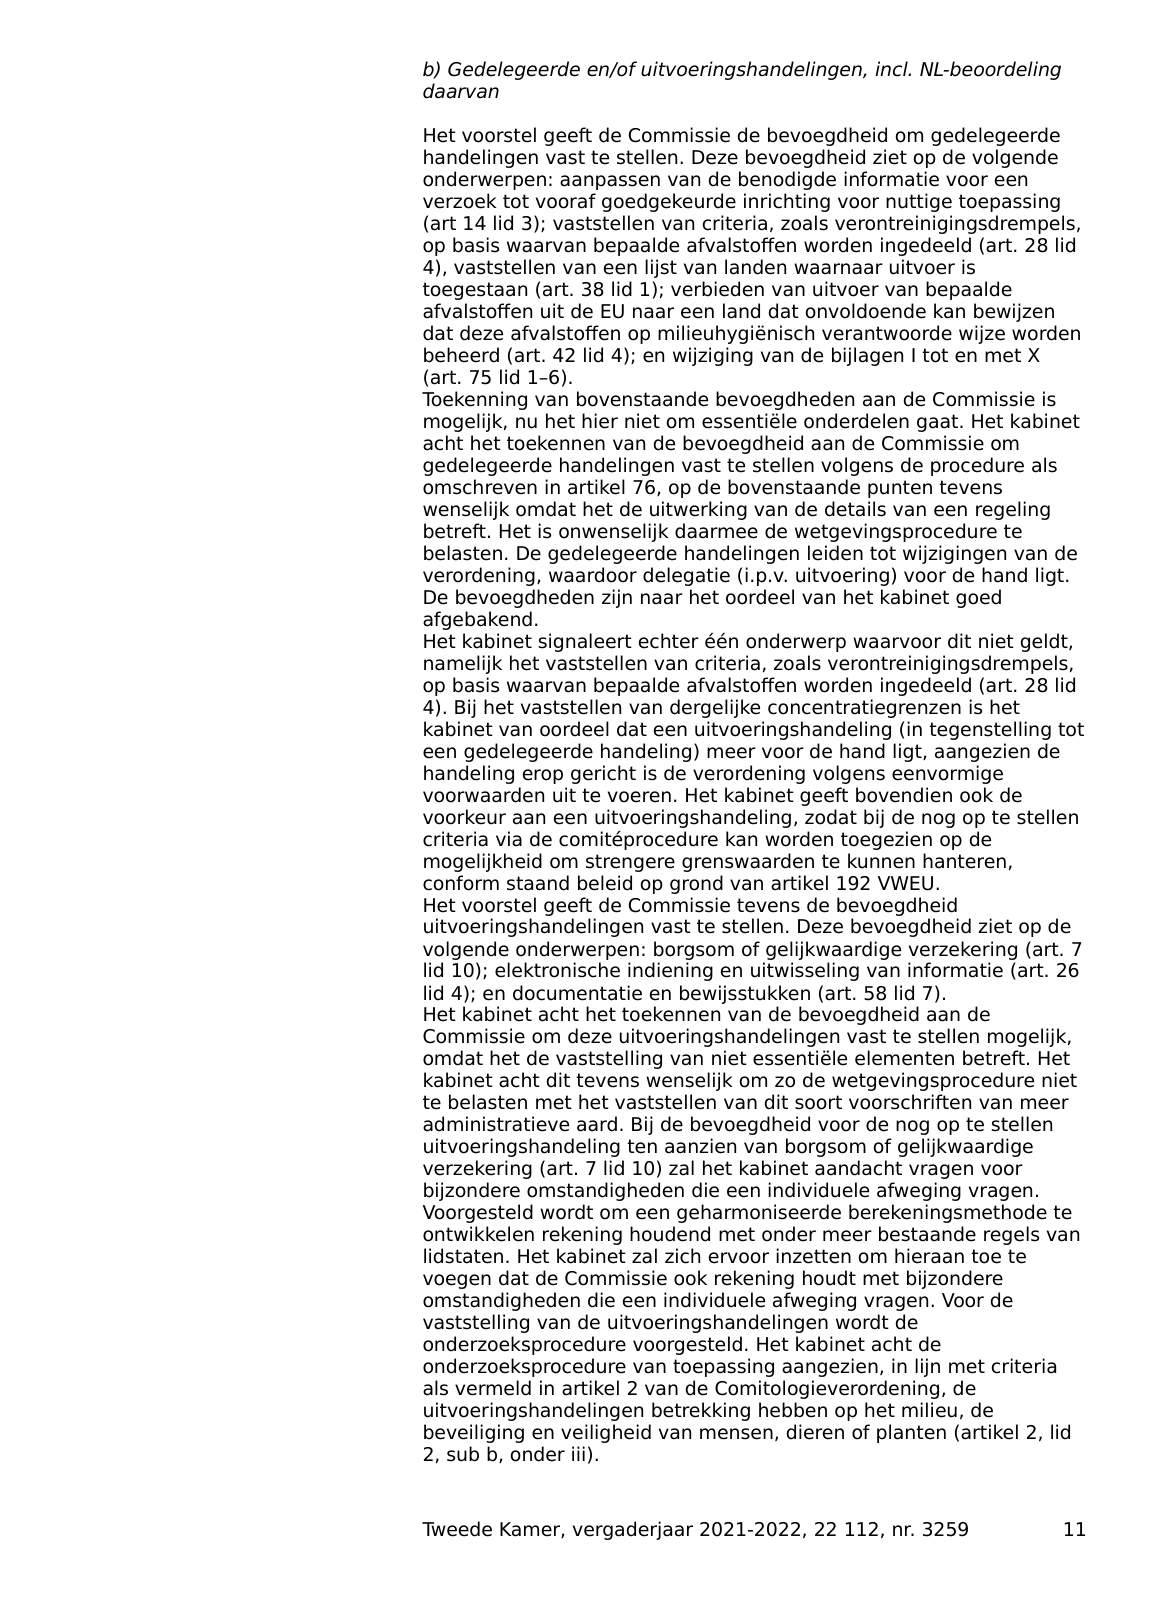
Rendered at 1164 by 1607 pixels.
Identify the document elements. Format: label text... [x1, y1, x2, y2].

text Het kabinet signaleert echter één onderwerp waarvoor dit niet geldt, namelijk het vaststellen van criteria, zoals verontreinigingsdrempels, op basis waarvan bepaalde afvalstoffen worden ingedeeld (art. 28 lid 4). Bij het vaststellen van dergelijke concentratiegrenzen is het kabinet van oordeel dat een uitvoeringshandeling (in tegenstelling tot een gedelegeerde handeling) meer voor de hand ligt, aangezien de handeling erop gericht is de verordening volgens eenvormige voorwaarden uit te voeren. Het kabinet geeft bovendien ook de voorkeur aan een uitvoeringshandeling, zodat bij de nog op te stellen criteria via de comitéprocedure kan worden toegezien op de mogelijkheid om strengere grenswaarden te kunnen hanteren, conform staand beleid op grond van artikel 192 VWEU. [422, 631, 1087, 894]
text Toekenning van bovenstaande bevoegdheden aan de Commissie is mogelijk, nu het hier niet om essentiële onderdelen gaat. Het kabinet acht het toekennen van de bevoegdheid aan de Commissie om gedelegeerde handelingen vast te stellen volgens de procedure als omschreven in artikel 76, op de bovenstaande punten tevens wenselijk omdat het de uitwerking van de details van een regeling betreft. Het is onwenselijk daarmee de wetgevingsprocedure te belasten. De gedelegeerde handelingen leiden tot wijzigingen van de verordening, waardoor delegatie (i.p.v. uitvoering) voor de hand ligt. De bevoegdheden zijn naar het oordeel van het kabinet goed afgebakend. [422, 389, 1087, 631]
subtitle b) Gedelegeerde en/of uitvoeringshandelingen, incl. NL-beoordeling daarvan [422, 59, 1087, 103]
text Het kabinet acht het toekennen van de bevoegdheid aan de Commissie om deze uitvoeringshandelingen vast te stellen mogelijk, omdat het de vaststelling van niet essentiële elementen betreft. Het kabinet acht dit tevens wenselijk om zo de wetgevingsprocedure niet te belasten met het vaststellen van dit soort voorschriften van meer administratieve aard. Bij de bevoegdheid voor de nog op te stellen uitvoeringshandeling ten aanzien van borgsom of gelijkwaardige verzekering (art. 7 lid 10) zal het kabinet aandacht vragen voor bijzondere omstandigheden die een individuele afweging vragen. Voorgesteld wordt om een geharmoniseerde berekeningsmethode te ontwikkelen rekening houdend met onder meer bestaande regels van lidstaten. Het kabinet zal zich ervoor inzetten om hieraan toe te voegen dat de Commissie ook rekening houdt met bijzondere omstandigheden die een individuele afweging vragen. Voor de vaststelling van de uitvoeringshandelingen wordt de onderzoeksprocedure voorgesteld. Het kabinet acht de onderzoeksprocedure van toepassing aangezien, in lijn met criteria als vermeld in artikel 2 van de Comitologieverordening, de uitvoeringshandelingen betrekking hebben op het milieu, de beveiliging en veiligheid van mensen, dieren of planten (artikel 2, lid 2, sub b, onder iii). [422, 1004, 1087, 1466]
text Het voorstel geeft de Commissie de bevoegdheid om gedelegeerde handelingen vast te stellen. Deze bevoegdheid ziet op de volgende onderwerpen: aanpassen van de benodigde informatie voor een verzoek tot vooraf goedgekeurde inrichting voor nuttige toepassing (art 14 lid 3); vaststellen van criteria, zoals verontreinigingsdrempels, op basis waarvan bepaalde afvalstoffen worden ingedeeld (art. 28 lid 4), vaststellen van een lijst van landen waarnaar uitvoer is toegestaan (art. 38 lid 1); verbieden van uitvoer van bepaalde afvalstoffen uit de EU naar een land dat onvoldoende kan bewijzen dat deze afvalstoffen op milieuhygiënisch verantwoorde wijze worden beheerd (art. 42 lid 4); en wijziging van de bijlagen I tot en met X (art. 75 lid 1–6). [422, 125, 1087, 389]
text Het voorstel geeft de Commissie tevens de bevoegdheid uitvoeringshandelingen vast te stellen. Deze bevoegdheid ziet op de volgende onderwerpen: borgsom of gelijkwaardige verzekering (art. 7 lid 10); elektronische indiening en uitwisseling van informatie (art. 26 lid 4); en documentatie en bewijsstukken (art. 58 lid 7). [422, 894, 1087, 1004]
